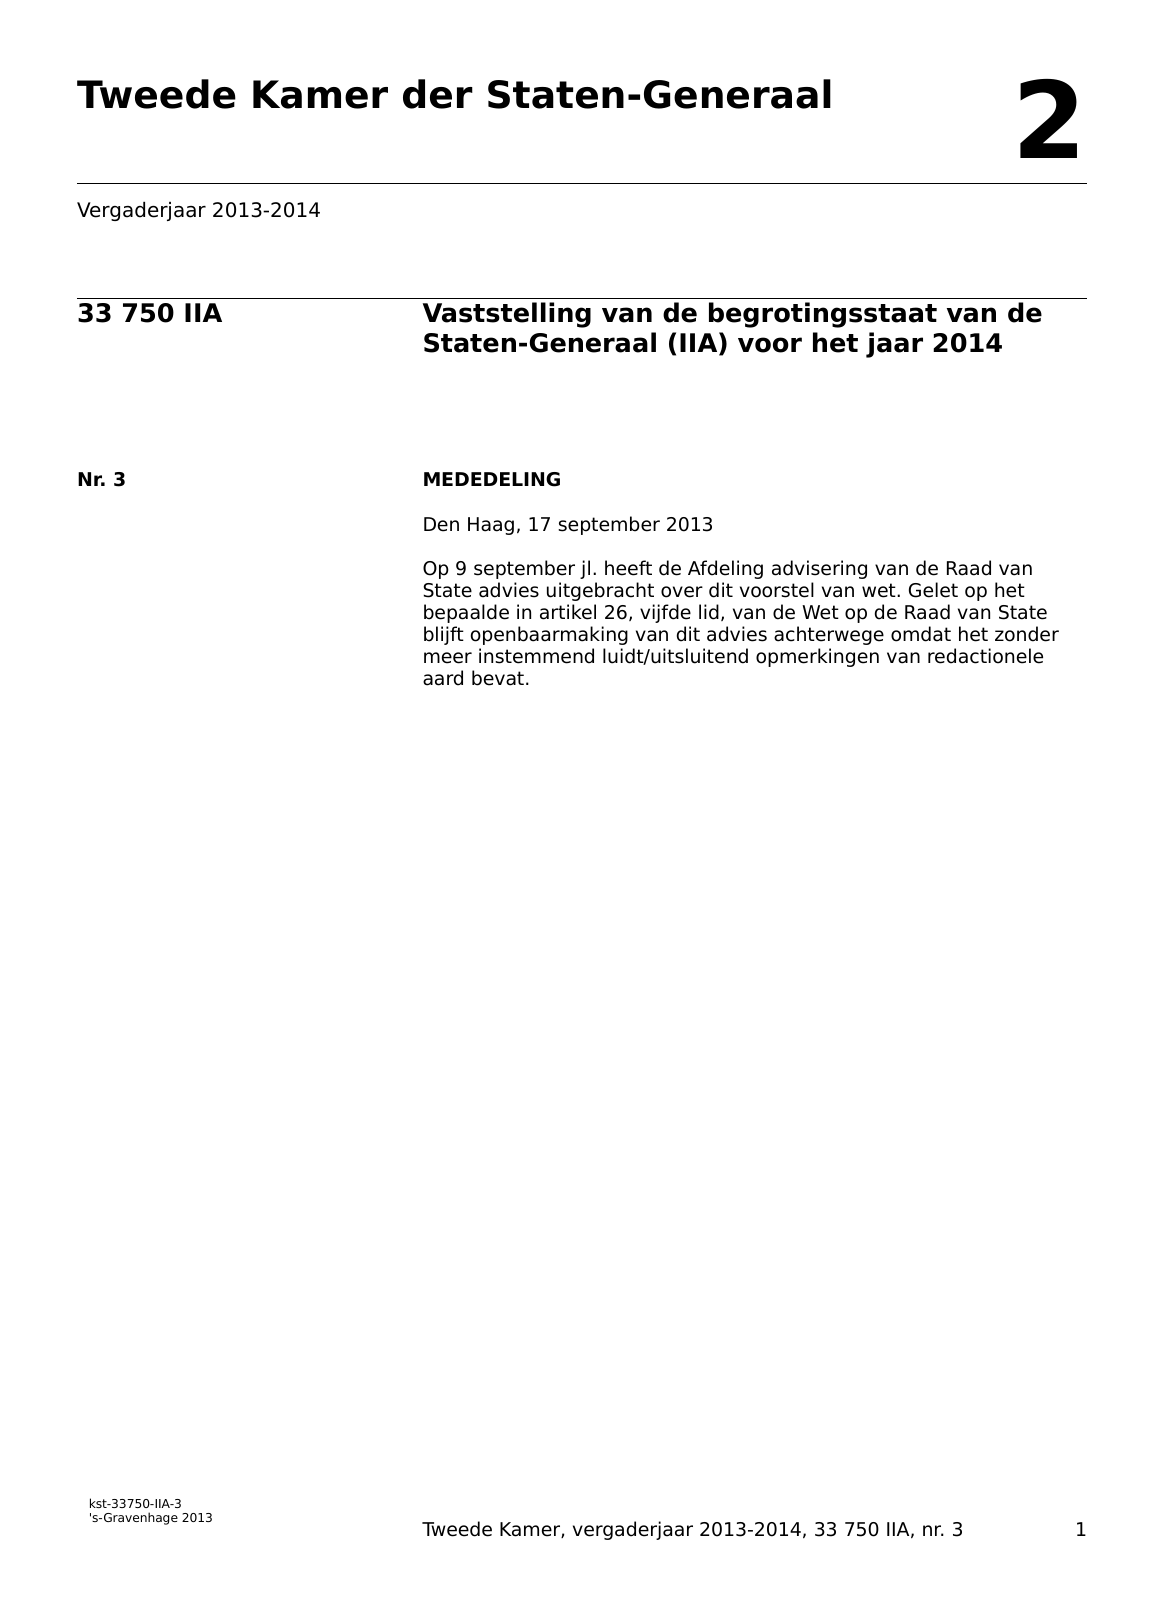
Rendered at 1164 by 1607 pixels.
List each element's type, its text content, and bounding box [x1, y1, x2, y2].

text Op 9 september jl. heeft de Afdeling advisering van de Raad van State advies uitgebracht over dit voorstel van wet. Gelet op het bepaalde in artikel 26, vijfde lid, van de Wet op de Raad van State blijft openbaarmaking van dit advies achterwege omdat het zonder meer instemmend luidt/uitsluitend opmerkingen van redactionele aard bevat. [422, 558, 1087, 689]
subtitle 33 750 IIA Vaststelling van de begrotingsstaat van de Staten-Generaal (IIA) voor het jaar 2014 [77, 299, 1087, 358]
subtitle Nr. 3 MEDEDELING [77, 469, 1087, 491]
text Den Haag, 17 september 2013 [422, 513, 1087, 536]
table_header Tweede Kamer der Staten-Generaal [77, 59, 886, 183]
table_cell Vergaderjaar 2013-2014 [77, 184, 1087, 298]
text 's-Gravenhage 2013 [88, 1511, 323, 1525]
table_header 2 [886, 59, 1087, 183]
text kst-33750-IIA-3 [88, 1497, 323, 1511]
